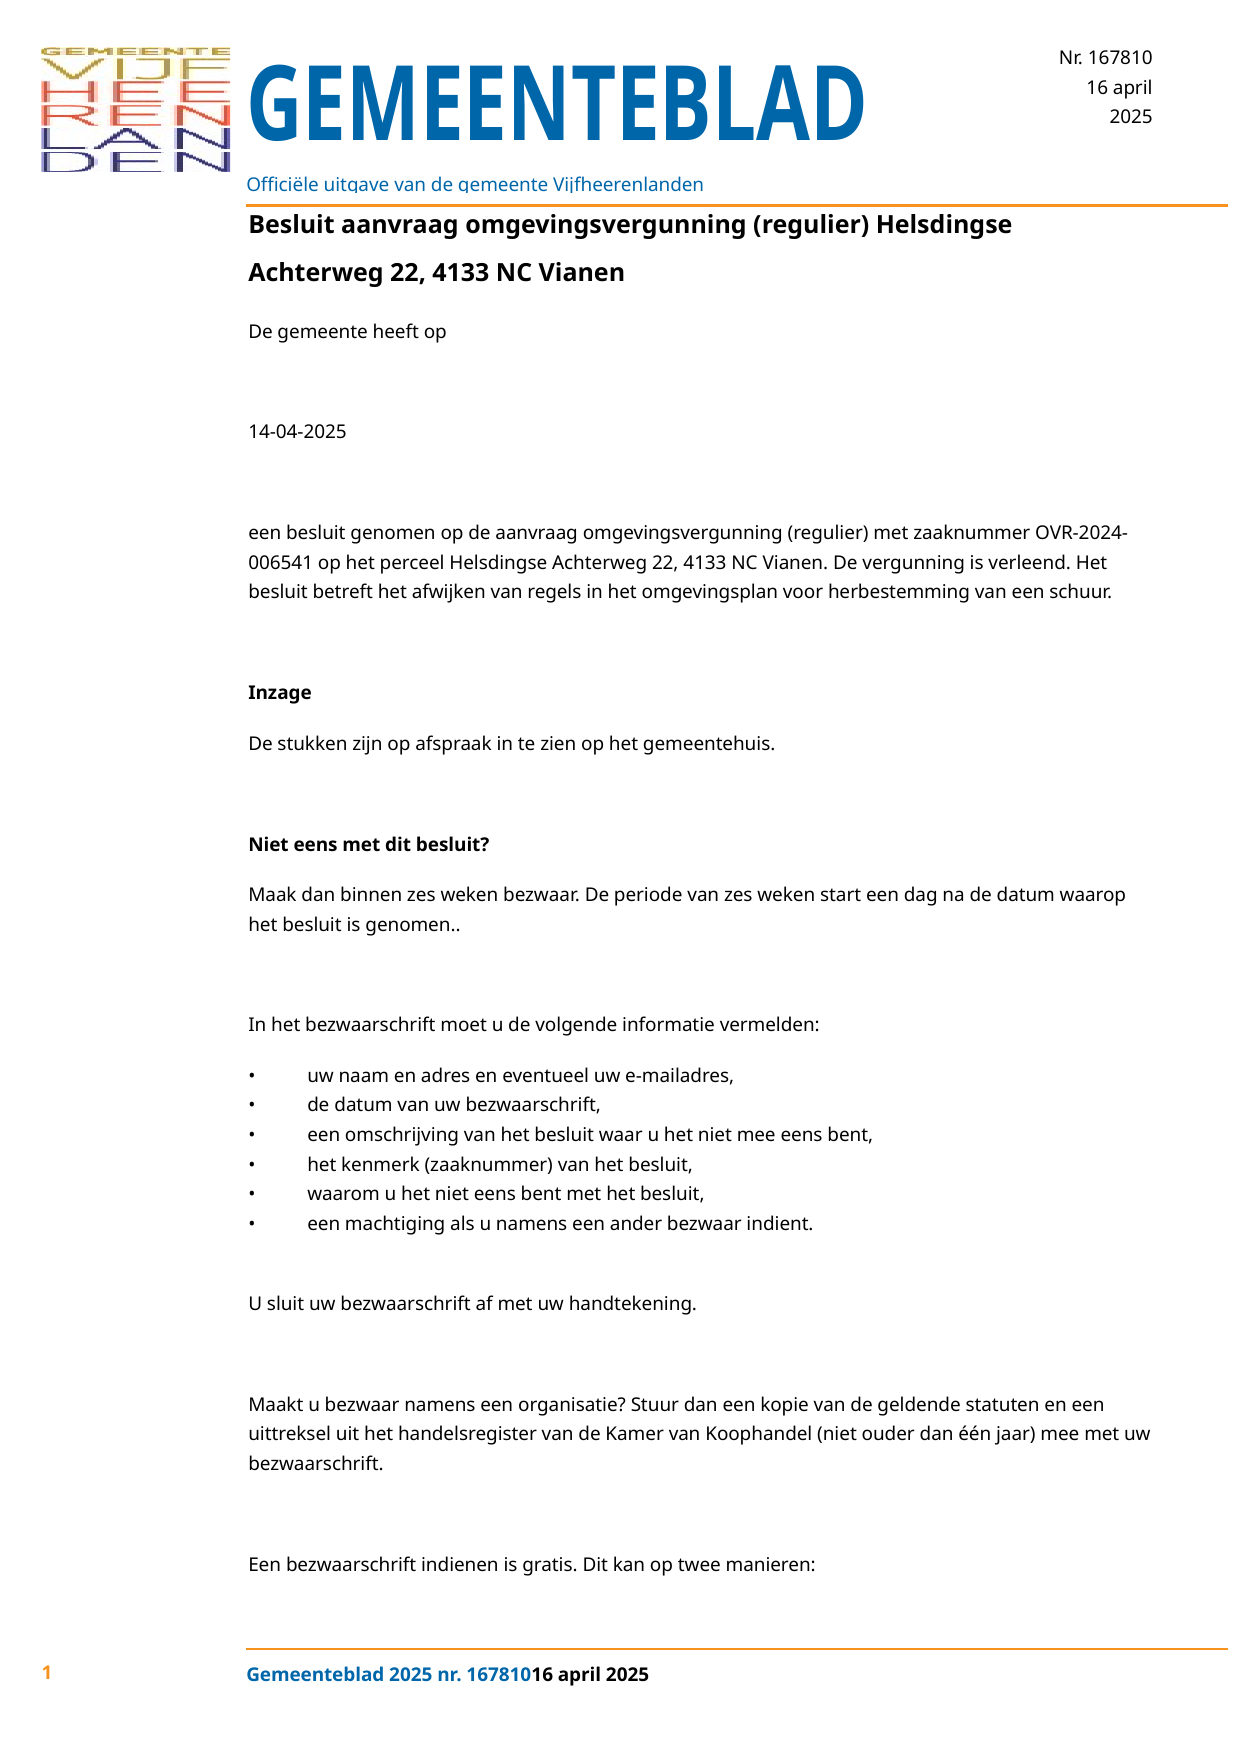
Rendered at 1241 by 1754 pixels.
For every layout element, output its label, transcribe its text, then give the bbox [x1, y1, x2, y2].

text Maak dan binnen zes weken bezwaar. De periode van zes weken start een dag na de datum waarop het besluit is genomen.. [248, 881, 1152, 937]
text 14-04-2025 [248, 419, 1152, 444]
text Niet eens met dit besluit? [248, 831, 1152, 857]
text Besluit aanvraag omgevingsvergunning (regulier) Helsdingse Achterweg 22, 4133 NC Vianen [248, 207, 1152, 288]
text Inzage [248, 679, 1152, 705]
text U sluit uw bezwaarschrift af met uw handtekening. [248, 1290, 1152, 1316]
list het kenmerk (zaaknummer) van het besluit, [248, 1151, 1152, 1177]
list uw naam en adres en eventueel uw e-mailadres, [248, 1062, 1152, 1088]
picture [41, 47, 231, 172]
text Maakt u bezwaar namens een organisatie? Stuur dan een kopie van de geldende statuten en een uittreksel uit het handelsregister van de Kamer van Koophandel (niet ouder dan één jaar) mee met uw bezwaarschrift. [248, 1391, 1152, 1476]
list waarom u het niet eens bent met het besluit, [248, 1180, 1152, 1206]
list de datum van uw bezwaarschrift, [248, 1092, 1152, 1117]
list een omschrijving van het besluit waar u het niet mee eens bent, [248, 1121, 1152, 1147]
text een besluit genomen op de aanvraag omgevingsvergunning (regulier) met zaaknummer OVR-2024-006541 op het perceel Helsdingse Achterweg 22, 4133 NC Vianen. De vergunning is verleend. Het besluit betreft het afwijken van regels in het omgevingsplan voor herbestemming van een schuur. [248, 519, 1152, 604]
text Een bezwaarschrift indienen is gratis. Dit kan op twee manieren: [248, 1551, 1152, 1577]
list een machtiging als u namens een ander bezwaar indient. [248, 1210, 1152, 1236]
text De gemeente heeft op [248, 318, 1152, 344]
text De stukken zijn op afspraak in te zien op het gemeentehuis. [248, 730, 1152, 756]
text In het bezwaarschrift moet u de volgende informatie vermelden: [248, 1012, 1152, 1037]
